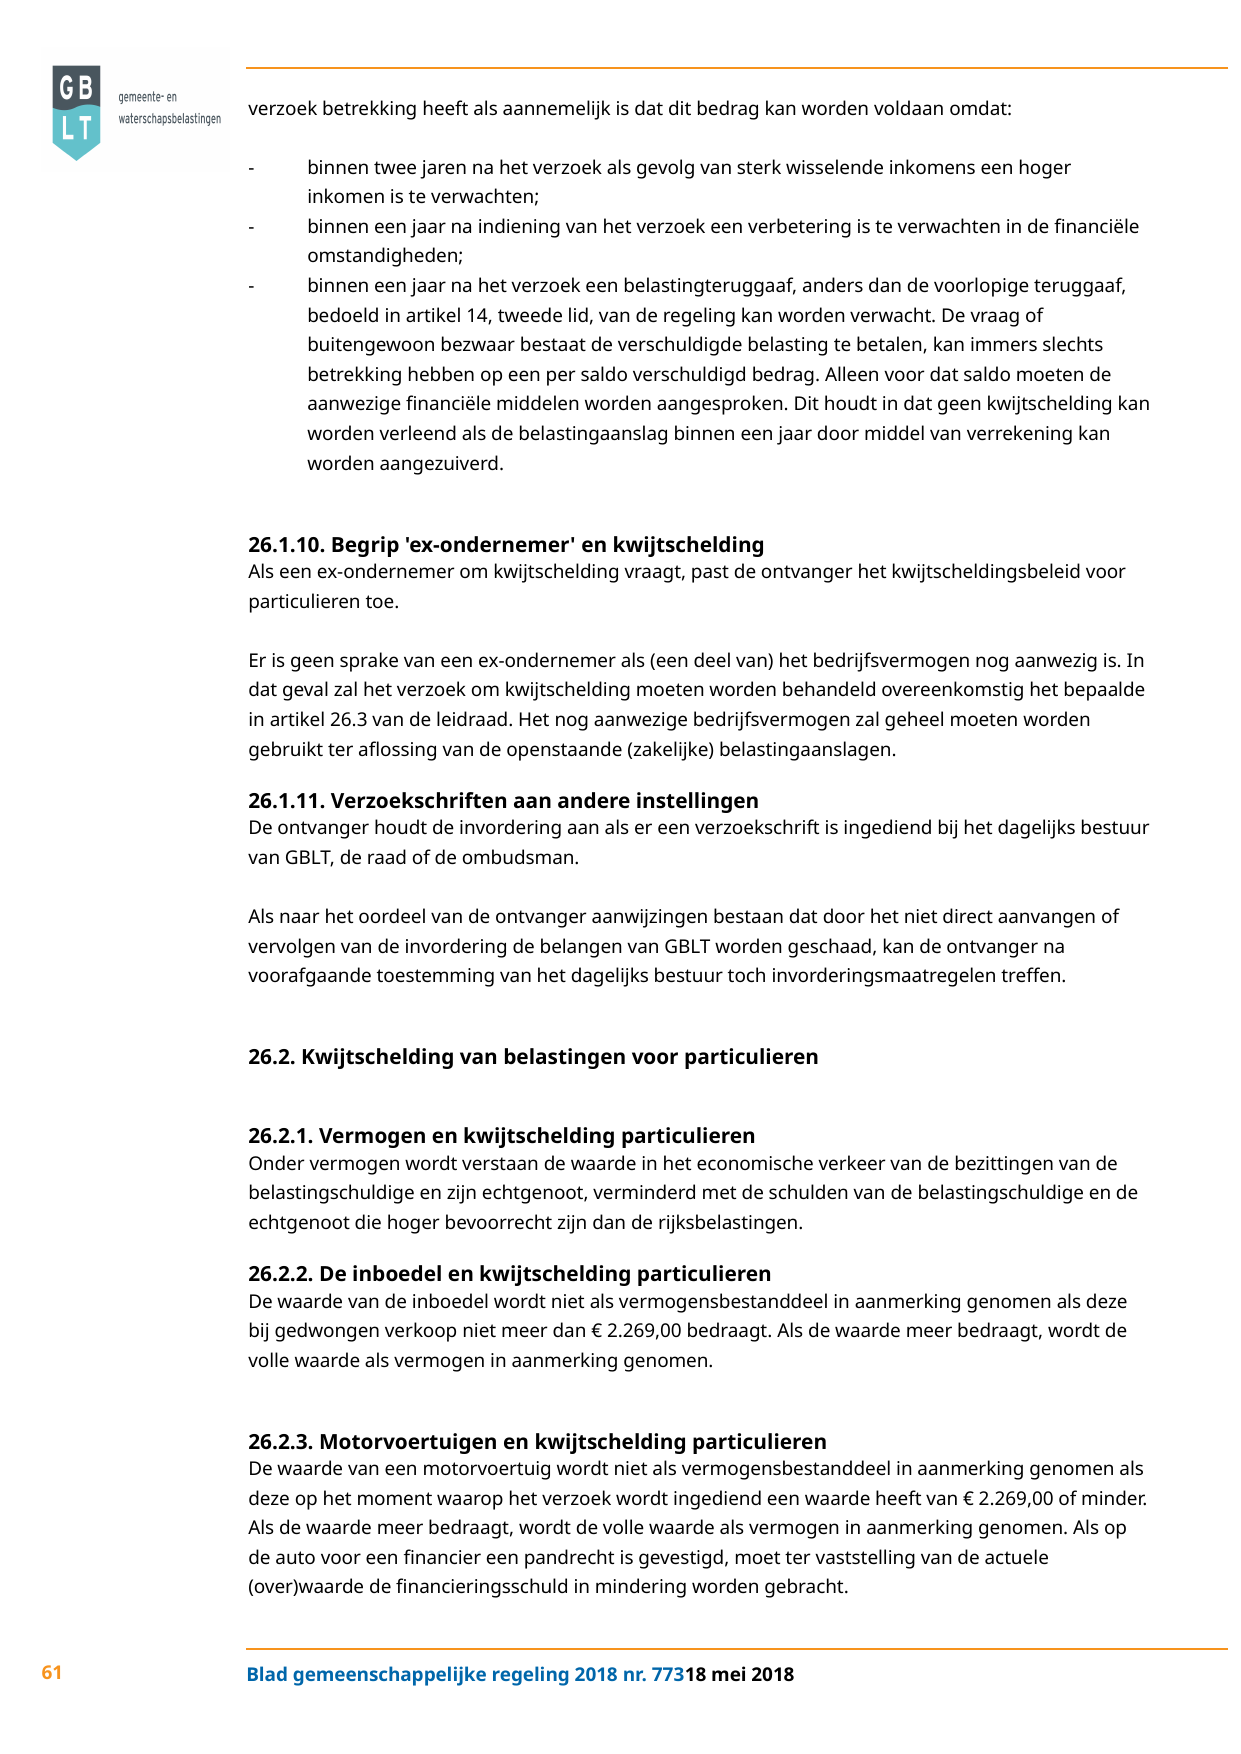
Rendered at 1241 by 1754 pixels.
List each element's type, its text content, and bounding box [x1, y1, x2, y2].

text verzoek betrekking heeft als aannemelijk is dat dit bedrag kan worden voldaan omdat: [248, 95, 1152, 121]
picture [41, 47, 231, 172]
text 26.2.1. Vermogen en kwijtschelding particulieren [248, 1121, 1152, 1150]
text Er is geen sprake van een ex-ondernemer als (een deel van) het bedrijfsvermogen nog aanwezig is. In dat geval zal het verzoek om kwijtschelding moeten worden behandeld overeenkomstig het bepaalde in artikel 26.3 van de leidraad. Het nog aanwezige bedrijfsvermogen zal geheel moeten worden gebruikt ter aflossing van de openstaande (zakelijke) belastingaanslagen. [248, 647, 1152, 761]
text 26.1.11. Verzoekschriften aan andere instellingen [248, 786, 1152, 814]
text Als een ex-ondernemer om kwijtschelding vraagt, past de ontvanger het kwijtscheldingsbeleid voor particulieren toe. [248, 558, 1152, 613]
text 26.2.3. Motorvoertuigen en kwijtschelding particulieren [248, 1427, 1152, 1455]
text De ontvanger houdt de invordering aan als er een verzoekschrift is ingediend bij het dagelijks bestuur van GBLT, de raad of de ombudsman. [248, 814, 1152, 870]
text Onder vermogen wordt verstaan de waarde in het economische verkeer van de bezittingen van de belastingschuldige en zijn echtgenoot, verminderd met de schulden van de belastingschuldige en de echtgenoot die hoger bevoorrecht zijn dan de rijksbelastingen. [248, 1150, 1152, 1235]
text 26.1.10. Begrip 'ex-ondernemer' en kwijtschelding [248, 530, 1152, 558]
text De waarde van de inboedel wordt niet als vermogensbestanddeel in aanmerking genomen als deze bij gedwongen verkoop niet meer dan € 2.269,00 bedraagt. Als de waarde meer bedraagt, wordt de volle waarde als vermogen in aanmerking genomen. [248, 1288, 1152, 1373]
list binnen twee jaren na het verzoek als gevolg van sterk wisselende inkomens een hoger inkomen is te verwachten; [248, 154, 1152, 209]
text 26.2. Kwijtschelding van belastingen voor particulieren [248, 1042, 1152, 1071]
list binnen een jaar na indiening van het verzoek een verbetering is te verwachten in de financiële omstandigheden; [248, 213, 1152, 268]
text 26.2.2. De inboedel en kwijtschelding particulieren [248, 1259, 1152, 1288]
text Als naar het oordeel van de ontvanger aanwijzingen bestaan dat door het niet direct aanvangen of vervolgen van de invordering de belangen van GBLT worden geschaad, kan de ontvanger na voorafgaande toestemming van het dagelijks bestuur toch invorderingsmaatregelen treffen. [248, 903, 1152, 988]
text De waarde van een motorvoertuig wordt niet als vermogensbestanddeel in aanmerking genomen als deze op het moment waarop het verzoek wordt ingediend een waarde heeft van € 2.269,00 of minder. Als de waarde meer bedraagt, wordt de volle waarde als vermogen in aanmerking genomen. Als op de auto voor een financier een pandrecht is gevestigd, moet ter vaststelling van de actuele (over)waarde de financieringsschuld in mindering worden gebracht. [248, 1455, 1152, 1599]
list binnen een jaar na het verzoek een belastingteruggaaf, anders dan de voorlopige teruggaaf, bedoeld in artikel 14, tweede lid, van de regeling kan worden verwacht. De vraag of buitengewoon bezwaar bestaat de verschuldigde belasting te betalen, kan immers slechts betrekking hebben op een per saldo verschuldigd bedrag. Alleen voor dat saldo moeten de aanwezige financiële middelen worden aangesproken. Dit houdt in dat geen kwijtschelding kan worden verleend als de belastingaanslag binnen een jaar door middel van verrekening kan worden aangezuiverd. [248, 272, 1152, 476]
